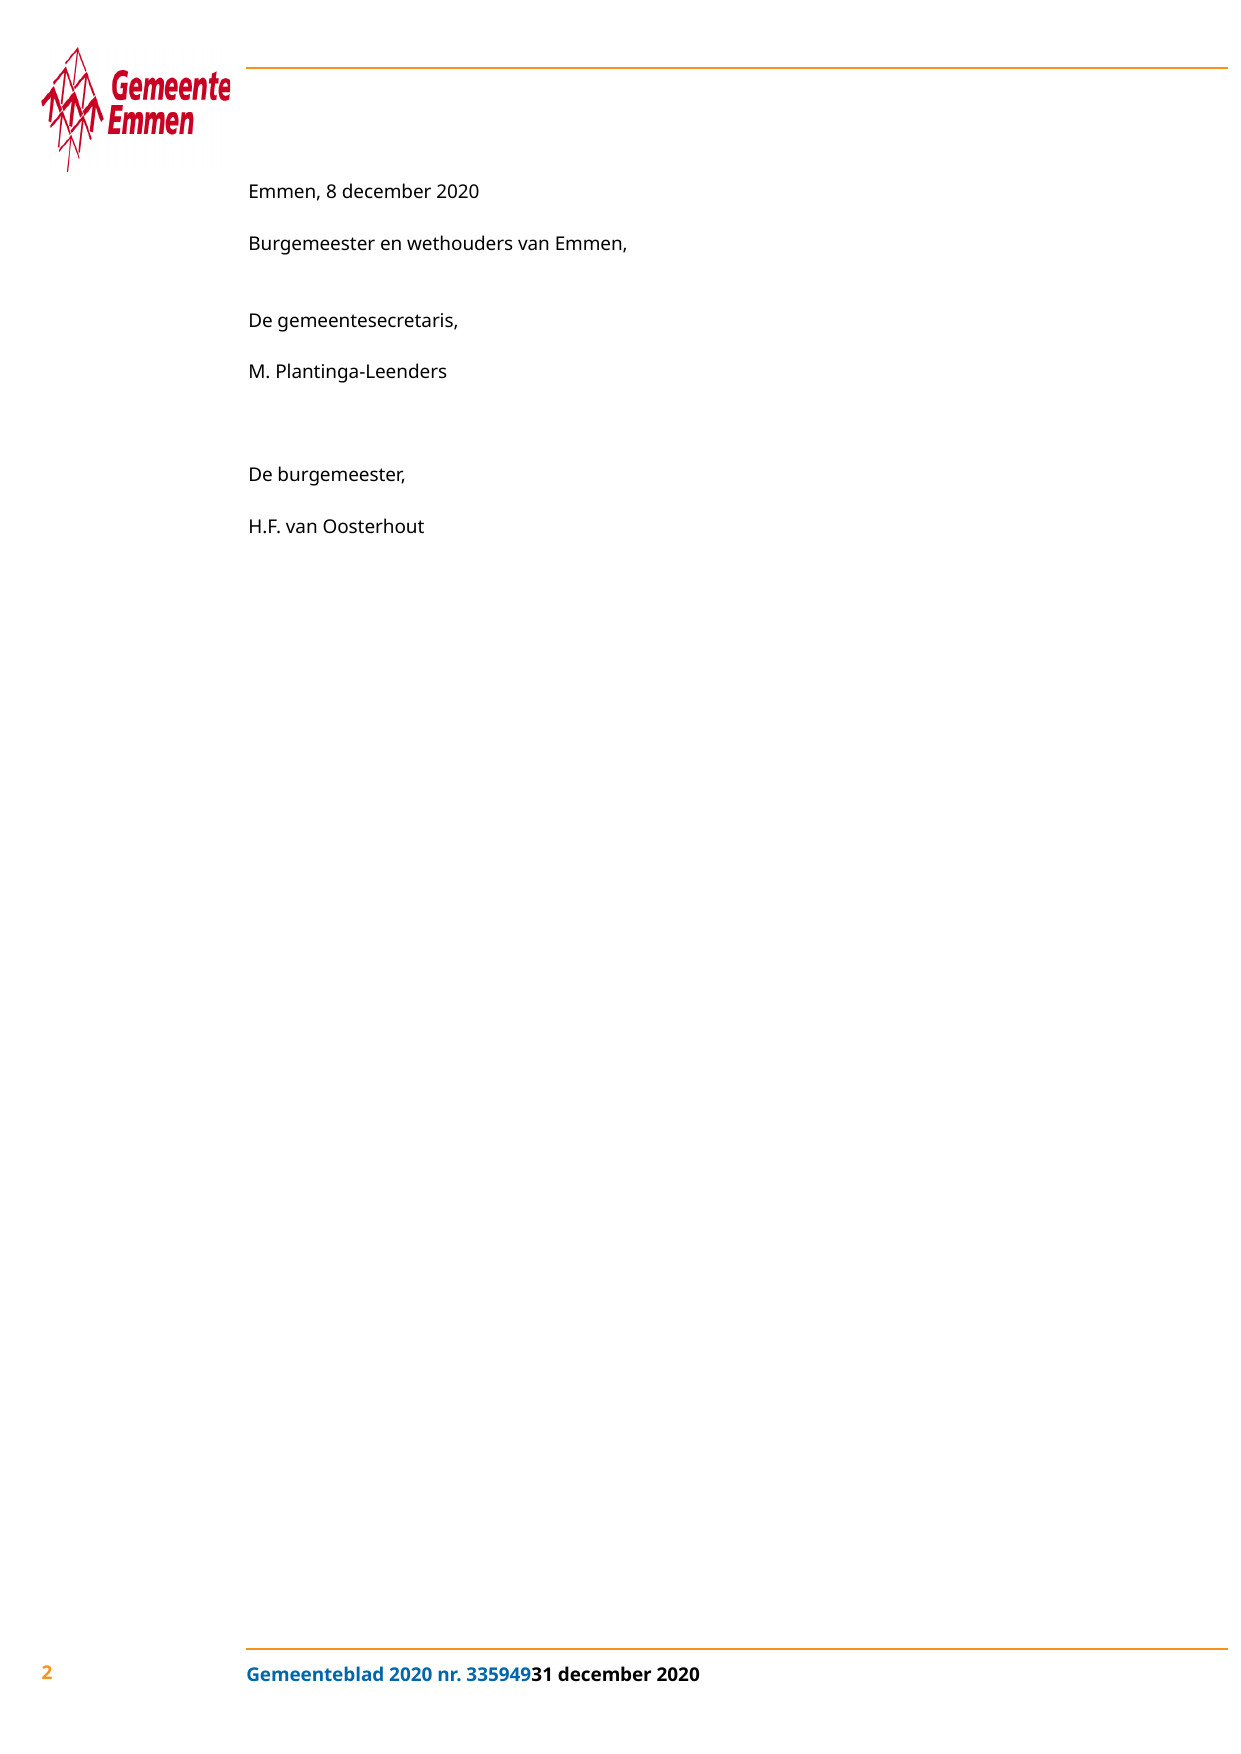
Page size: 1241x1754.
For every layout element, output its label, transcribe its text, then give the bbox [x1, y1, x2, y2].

text H.F. van Oosterhout [248, 513, 1152, 539]
picture [41, 47, 231, 172]
text Burgemeester en wethouders van Emmen, [248, 230, 1152, 256]
text Emmen, 8 december 2020 [248, 178, 1152, 204]
text De gemeentesecretaris, [248, 307, 1152, 333]
text M. Plantinga-Leenders [248, 359, 1152, 384]
text De burgemeester, [248, 462, 1152, 487]
